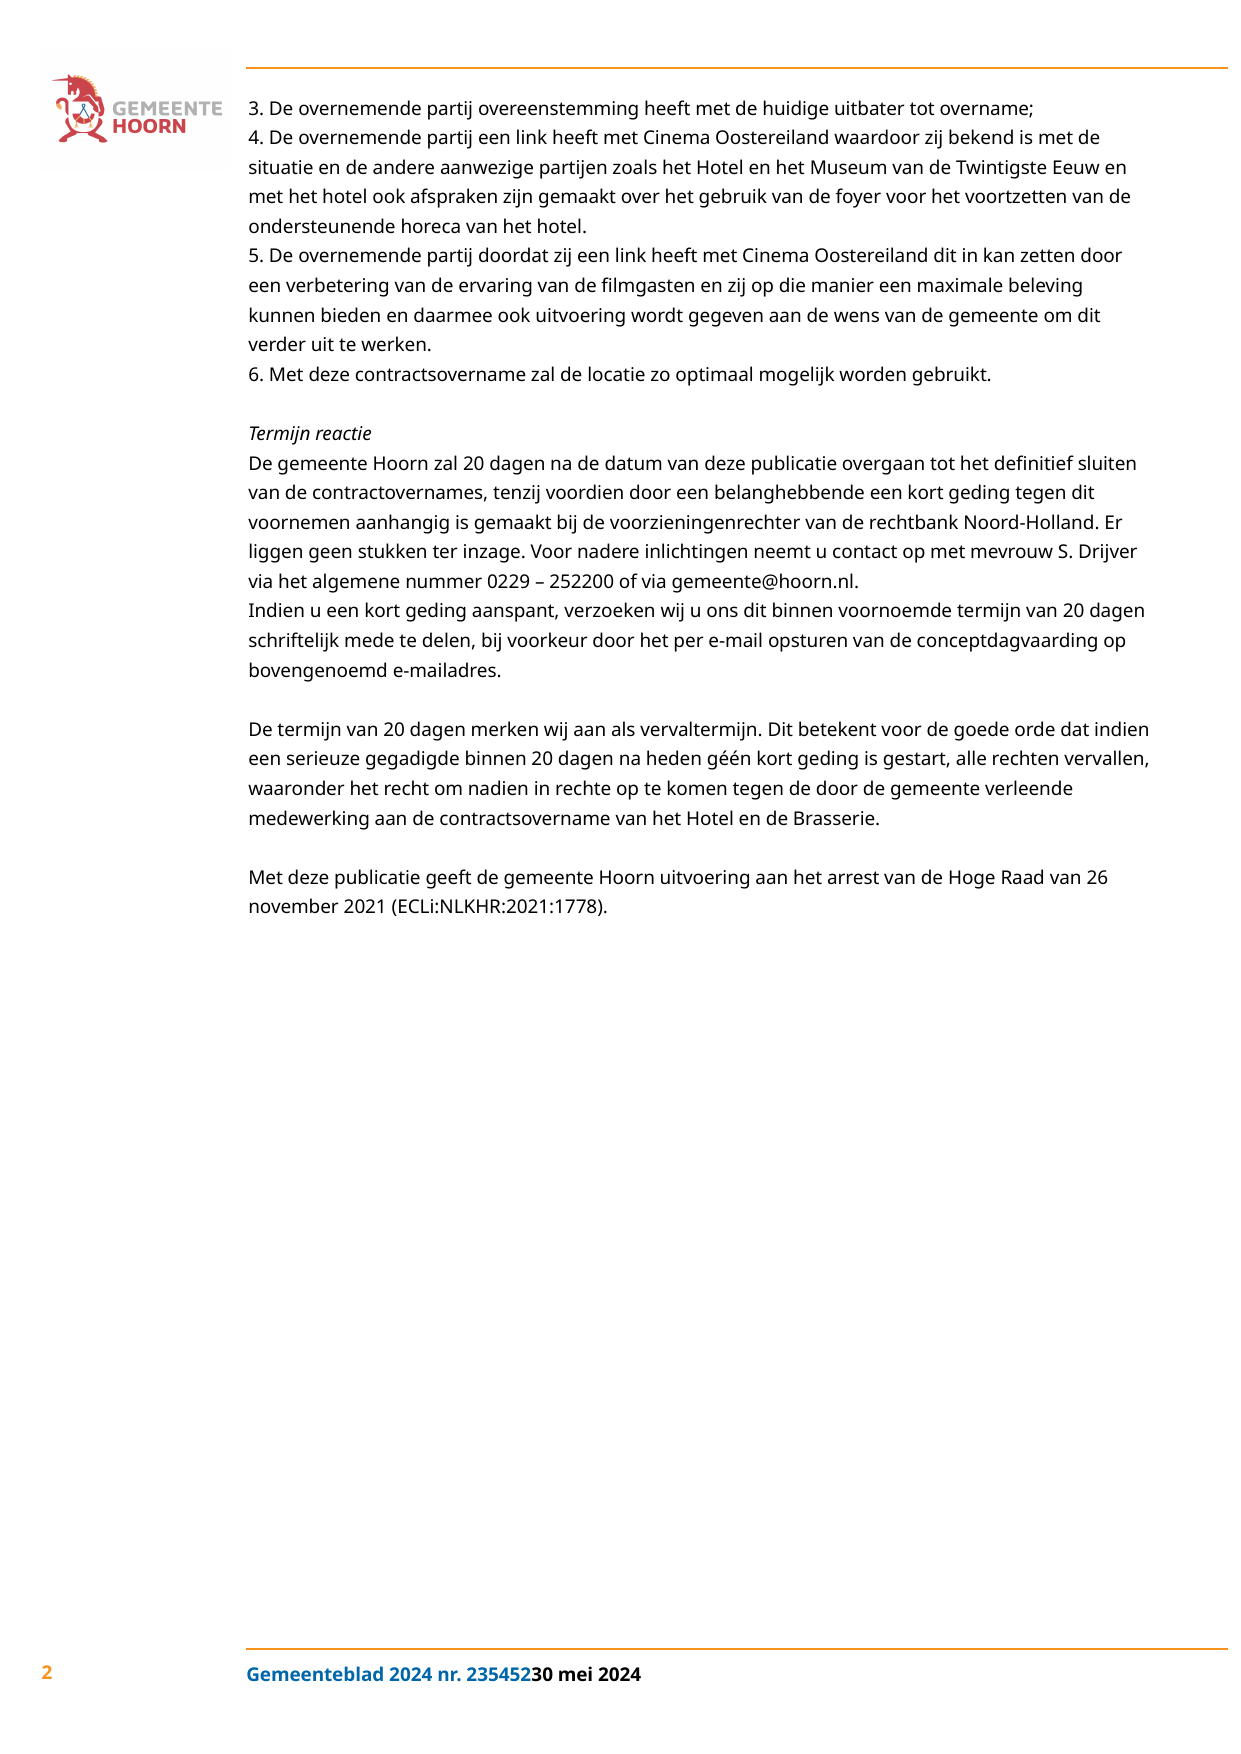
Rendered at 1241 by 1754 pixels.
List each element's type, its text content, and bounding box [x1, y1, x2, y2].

text 3. De overnemende partij overeenstemming heeft met de huidige uitbater tot overname; [248, 95, 1152, 121]
text Met deze publicatie geeft de gemeente Hoorn uitvoering aan het arrest van de Hoge Raad van 26 november 2021 (ECLi:NLKHR:2021:1778). [248, 864, 1152, 919]
text 4. De overnemende partij een link heeft met Cinema Oostereiland waardoor zij bekend is met de situatie en de andere aanwezige partijen zoals het Hotel en het Museum van de Twintigste Eeuw en met het hotel ook afspraken zijn gemaakt over het gebruik van de foyer voor het voortzetten van de ondersteunende horeca van het hotel. [248, 124, 1152, 239]
text Termijn reactie [248, 420, 1152, 446]
text De termijn van 20 dagen merken wij aan als vervaltermijn. Dit betekent voor de goede orde dat indien een serieuze gegadigde binnen 20 dagen na heden géén kort geding is gestart, alle rechten vervallen, waaronder het recht om nadien in rechte op te komen tegen de door de gemeente verleende medewerking aan de contractsovername van het Hotel en de Brasserie. [248, 716, 1152, 831]
text 5. De overnemende partij doordat zij een link heeft met Cinema Oostereiland dit in kan zetten door een verbetering van de ervaring van de filmgasten en zij op die manier een maximale beleving kunnen bieden en daarmee ook uitvoering wordt gegeven aan de wens van de gemeente om dit verder uit te werken. [248, 243, 1152, 357]
text De gemeente Hoorn zal 20 dagen na de datum van deze publicatie overgaan tot het definitief sluiten van de contractovernames, tenzij voordien door een belanghebbende een kort geding tegen dit voornemen aanhangig is gemaakt bij de voorzieningenrechter van de rechtbank Noord-Holland. Er liggen geen stukken ter inzage. Voor nadere inlichtingen neemt u contact op met mevrouw S. Drijver via het algemene nummer 0229 – 252200 of via gemeente@hoorn.nl. [248, 450, 1152, 594]
text Indien u een kort geding aanspant, verzoeken wij u ons dit binnen voornoemde termijn van 20 dagen schriftelijk mede te delen, bij voorkeur door het per e-mail opsturen van de conceptdagvaarding op bovengenoemd e-mailadres. [248, 598, 1152, 683]
picture [41, 47, 231, 172]
text 6. Met deze contractsovername zal de locatie zo optimaal mogelijk worden gebruikt. [248, 361, 1152, 387]
